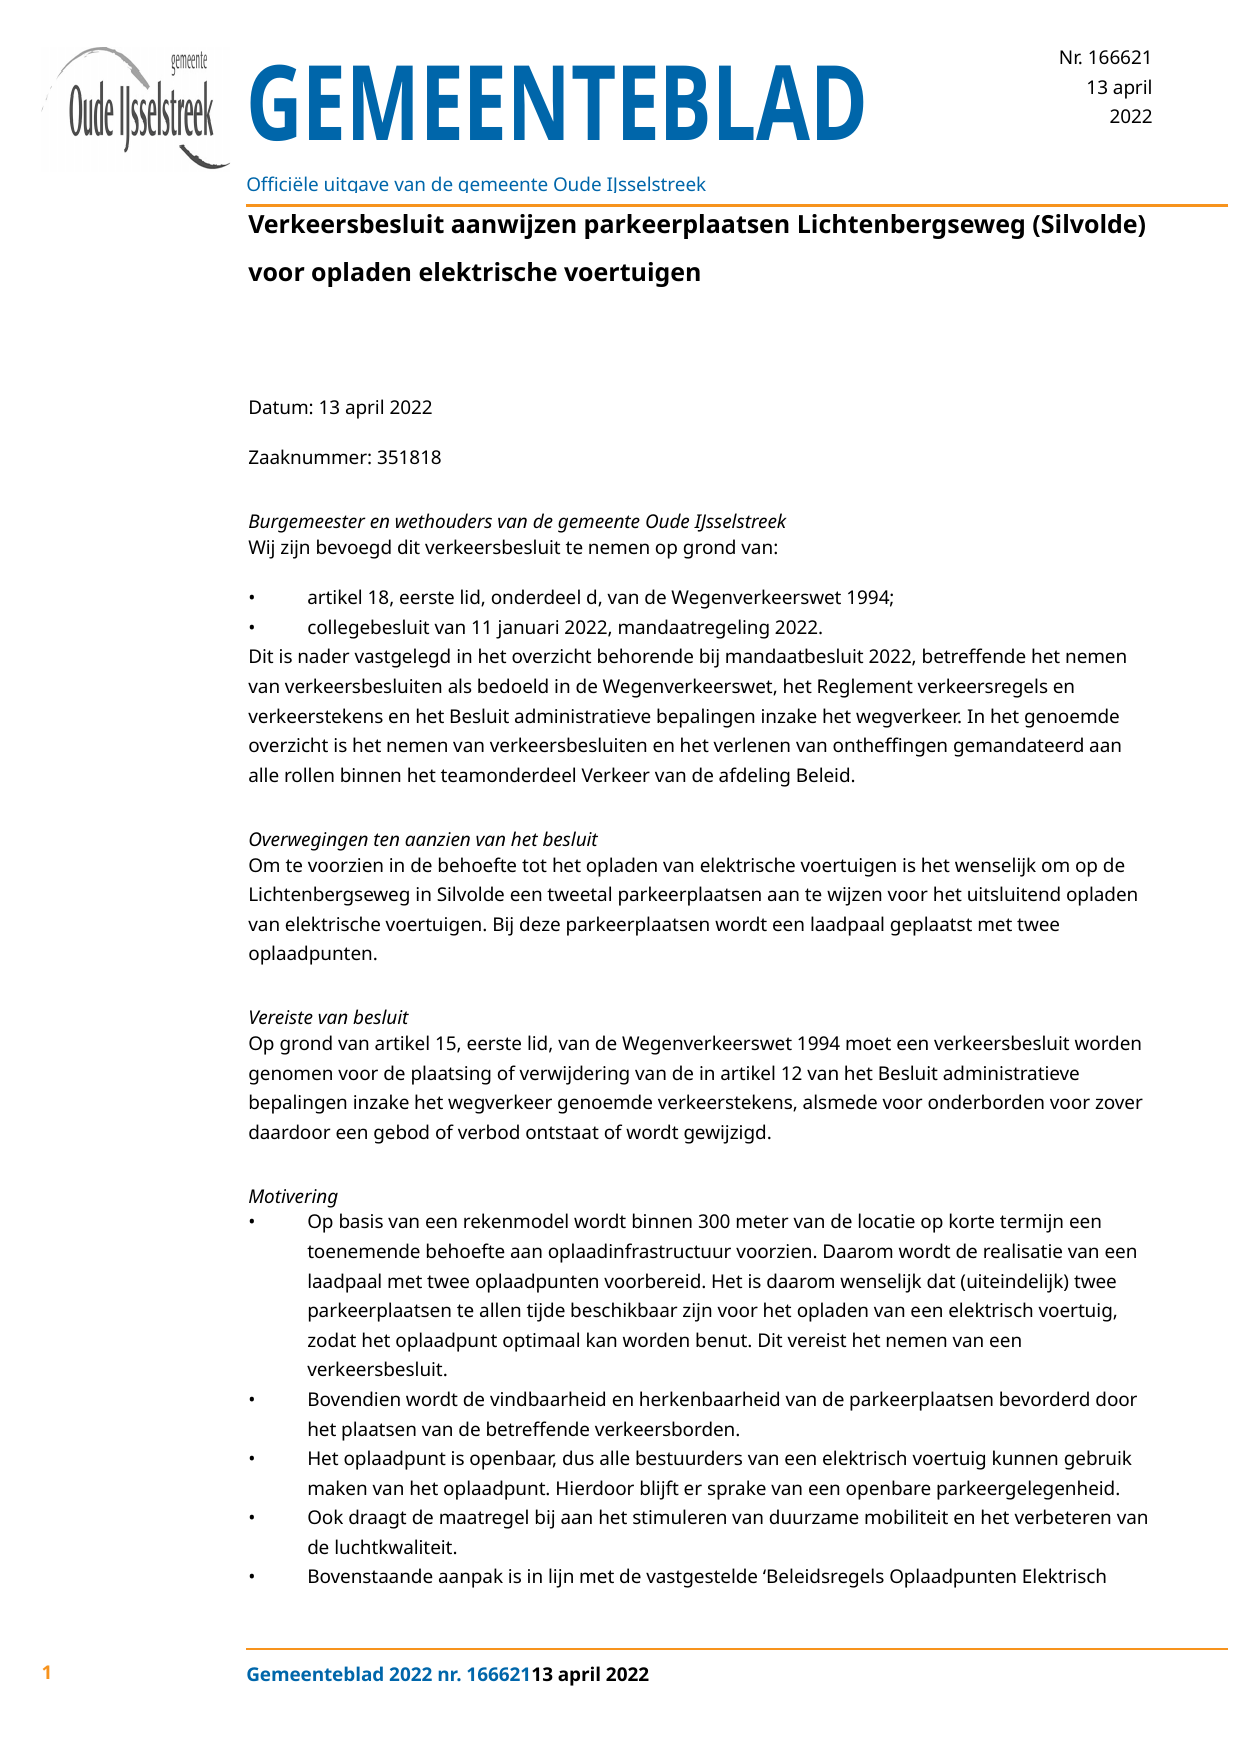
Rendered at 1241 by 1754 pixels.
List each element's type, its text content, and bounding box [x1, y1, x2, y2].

list Ook draagt de maatregel bij aan het stimuleren van duurzame mobiliteit en het verbeteren van de luchtkwaliteit. [248, 1504, 1152, 1560]
text Datum: 13 april 2022 [248, 394, 1152, 420]
picture [41, 47, 231, 172]
text Om te voorzien in de behoefte tot het opladen van elektrische voertuigen is het wenselijk om op de Lichtenbergseweg in Silvolde een tweetal parkeerplaatsen aan te wijzen voor het uitsluitend opladen van elektrische voertuigen. Bij deze parkeerplaatsen wordt een laadpaal geplaatst met twee oplaadpunten. [248, 852, 1152, 966]
text Dit is nader vastgelegd in het overzicht behorende bij mandaatbesluit 2022, betreffende het nemen van verkeersbesluiten als bedoeld in de Wegenverkeerswet, het Reglement verkeersregels en verkeerstekens en het Besluit administratieve bepalingen inzake het wegverkeer. In het genoemde overzicht is het nemen van verkeersbesluiten en het verlenen van ontheffingen gemandateerd aan alle rollen binnen het teamonderdeel Verkeer van de afdeling Beleid. [248, 644, 1152, 788]
list Op basis van een rekenmodel wordt binnen 300 meter van de locatie op korte termijn een toenemende behoefte aan oplaadinfrastructuur voorzien. Daarom wordt de realisatie van een laadpaal met twee oplaadpunten voorbereid. Het is daarom wenselijk dat (uiteindelijk) twee parkeerplaatsen te allen tijde beschikbaar zijn voor het opladen van een elektrisch voertuig, zodat het oplaadpunt optimaal kan worden benut. Dit vereist het nemen van een verkeersbesluit. [248, 1209, 1152, 1382]
text Op grond van artikel 15, eerste lid, van de Wegenverkeerswet 1994 moet een verkeersbesluit worden genomen voor de plaatsing of verwijdering van de in artikel 12 van het Besluit administratieve bepalingen inzake het wegverkeer genoemde verkeerstekens, alsmede voor onderborden voor zover daardoor een gebod of verbod ontstaat of wordt gewijzigd. [248, 1030, 1152, 1145]
text Vereiste van besluit [248, 1004, 1152, 1030]
list artikel 18, eerste lid, onderdeel d, van de Wegenverkeerswet 1994; [248, 584, 1152, 610]
text Verkeersbesluit aanwijzen parkeerplaatsen Lichtenbergseweg (Silvolde) voor opladen elektrische voertuigen [248, 207, 1152, 288]
text Motivering [248, 1183, 1152, 1209]
text Zaaknummer: 351818 [248, 444, 1152, 470]
list collegebesluit van 11 januari 2022, mandaatregeling 2022. [248, 614, 1152, 640]
text Burgemeester en wethouders van de gemeente Oude IJsselstreek [248, 508, 1152, 534]
list Het oplaadpunt is openbaar, dus alle bestuurders van een elektrisch voertuig kunnen gebruik maken van het oplaadpunt. Hierdoor blijft er sprake van een openbare parkeergelegenheid. [248, 1445, 1152, 1501]
text Overwegingen ten aanzien van het besluit [248, 826, 1152, 852]
list Bovenstaande aanpak is in lijn met de vastgestelde ‘Beleidsregels Oplaadpunten Elektrisch [248, 1564, 1152, 1589]
list Bovendien wordt de vindbaarheid en herkenbaarheid van de parkeerplaatsen bevorderd door het plaatsen van de betreffende verkeersborden. [248, 1386, 1152, 1441]
text Wij zijn bevoegd dit verkeersbesluit te nemen op grond van: [248, 534, 1152, 560]
